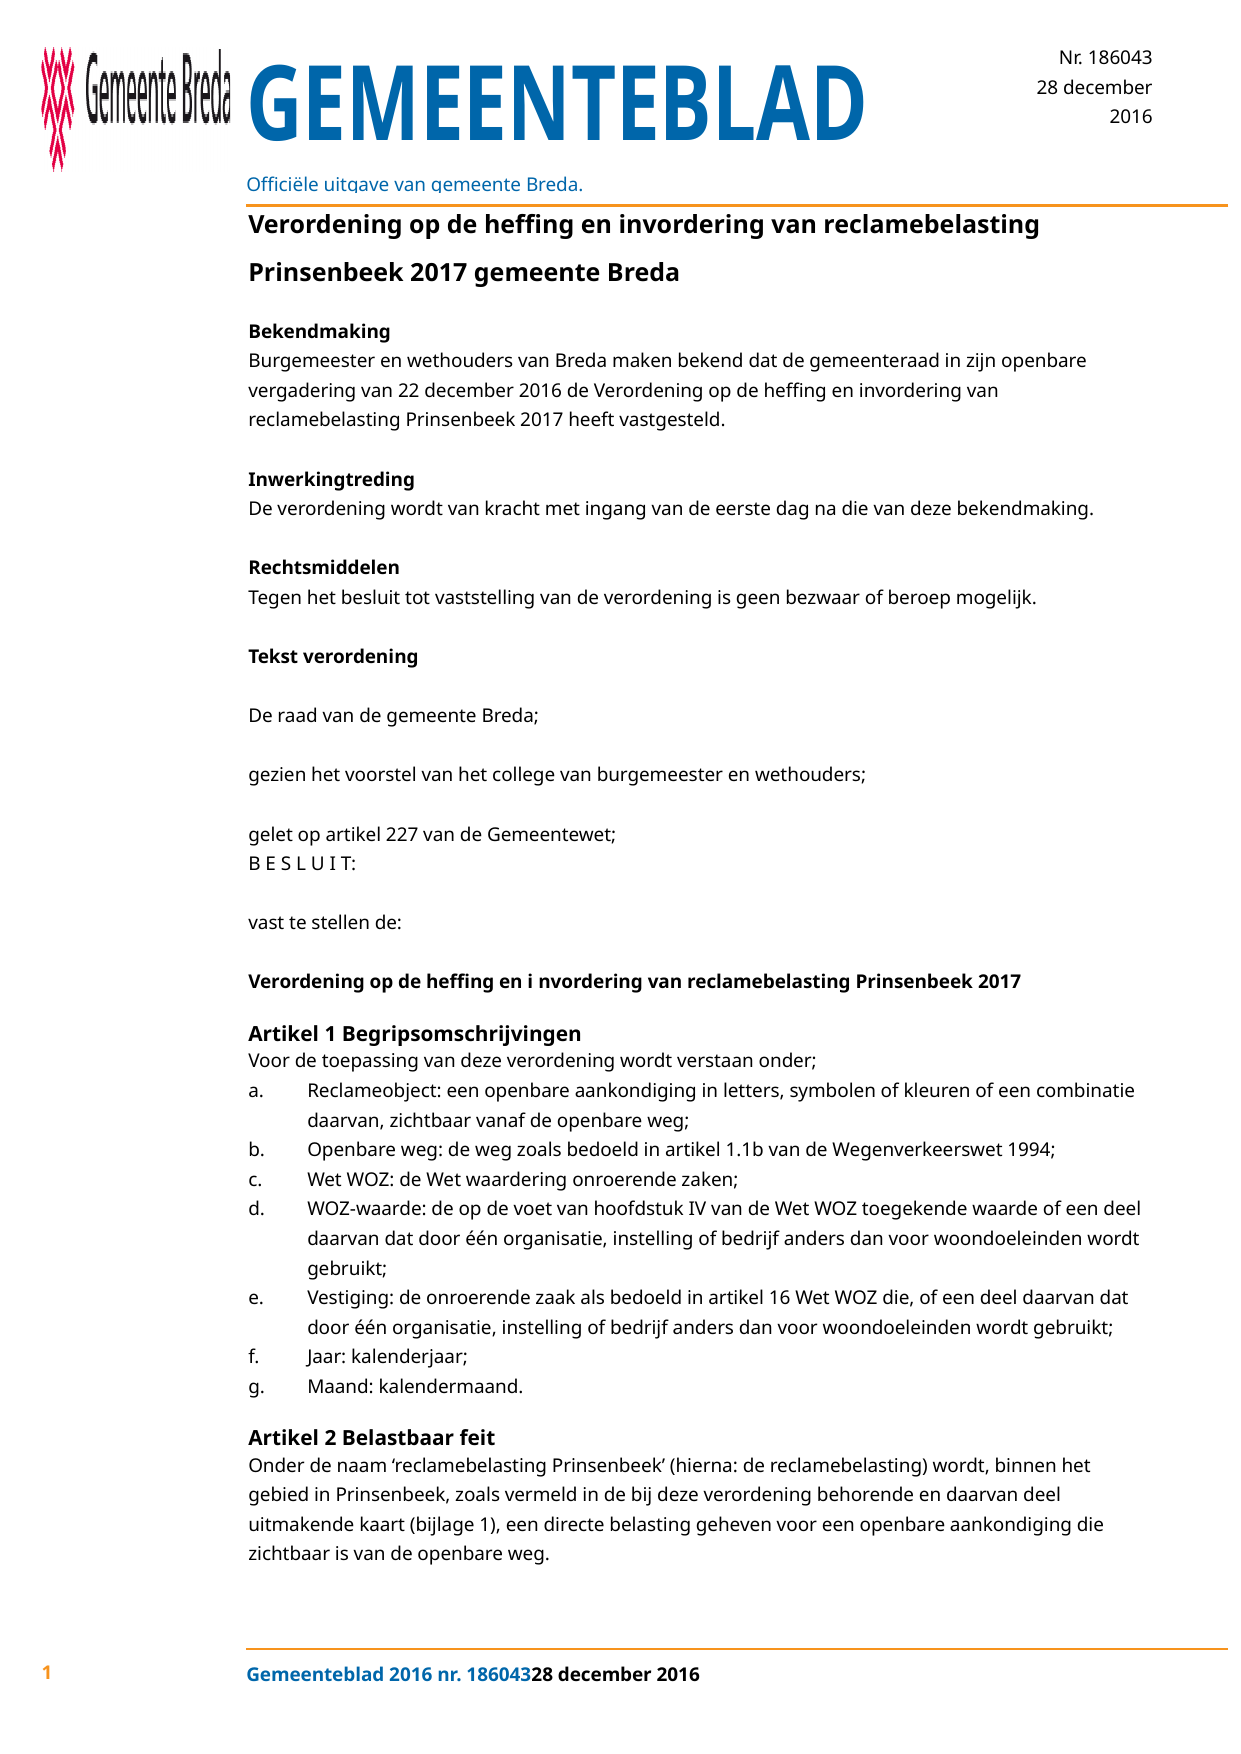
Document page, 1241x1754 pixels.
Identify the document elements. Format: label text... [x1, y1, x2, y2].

text Bekendmaking [248, 318, 1152, 344]
list Reclameobject: een openbare aankondiging in letters, symbolen of kleuren of een combinatie daarvan, zichtbaar vanaf de openbare weg; [248, 1077, 1152, 1132]
picture [41, 47, 231, 172]
text vast te stellen de: [248, 909, 1152, 935]
text Voor de toepassing van deze verordening wordt verstaan onder; [248, 1048, 1152, 1073]
text De raad van de gemeente Breda; [248, 702, 1152, 728]
list WOZ-waarde: de op de voet van hoofdstuk IV van de Wet WOZ toegekende waarde of een deel daarvan dat door één organisatie, instelling of bedrijf anders dan voor woondoeleinden wordt gebruikt; [248, 1196, 1152, 1280]
text Burgemeester en wethouders van Breda maken bekend dat de gemeenteraad in zijn openbare vergadering van 22 december 2016 de Verordening op de heffing en invordering van reclamebelasting Prinsenbeek 2017 heeft vastgesteld. [248, 347, 1152, 432]
list Jaar: kalenderjaar; [248, 1343, 1152, 1369]
text gelet op artikel 227 van de Gemeentewet; [248, 821, 1152, 847]
text Onder de naam ‘reclamebelasting Prinsenbeek’ (hierna: de reclamebelasting) wordt, binnen het gebied in Prinsenbeek, zoals vermeld in de bij deze verordening behorende en daarvan deel uitmakende kaart (bijlage 1), een directe belasting geheven voor een openbare aankondiging die zichtbaar is van de openbare weg. [248, 1452, 1152, 1566]
text Inwerkingtreding [248, 466, 1152, 492]
text Rechtsmiddelen [248, 554, 1152, 580]
list Maand: kalendermaand. [248, 1373, 1152, 1399]
text Artikel 2 Belastbaar feit [248, 1423, 1152, 1452]
text Tekst verordening [248, 643, 1152, 669]
list Openbare weg: de weg zoals bedoeld in artikel 1.1b van de Wegenverkeerswet 1994; [248, 1136, 1152, 1162]
text Tegen het besluit tot vaststelling van de verordening is geen bezwaar of beroep mogelijk. [248, 584, 1152, 610]
text Artikel 1 Begripsomschrijvingen [248, 1019, 1152, 1048]
text Verordening op de heffing en i nvordering van reclamebelasting Prinsenbeek 2017 [248, 969, 1152, 994]
list Wet WOZ: de Wet waardering onroerende zaken; [248, 1166, 1152, 1192]
text gezien het voorstel van het college van burgemeester en wethouders; [248, 762, 1152, 787]
text Verordening op de heffing en invordering van reclamebelasting Prinsenbeek 2017 gemeente Breda [248, 207, 1152, 288]
list Vestiging: de onroerende zaak als bedoeld in artikel 16 Wet WOZ die, of een deel daarvan dat door één organisatie, instelling of bedrijf anders dan voor woondoeleinden wordt gebruikt; [248, 1284, 1152, 1339]
text De verordening wordt van kracht met ingang van de eerste dag na die van deze bekendmaking. [248, 495, 1152, 521]
text B E S L U I T: [248, 850, 1152, 876]
